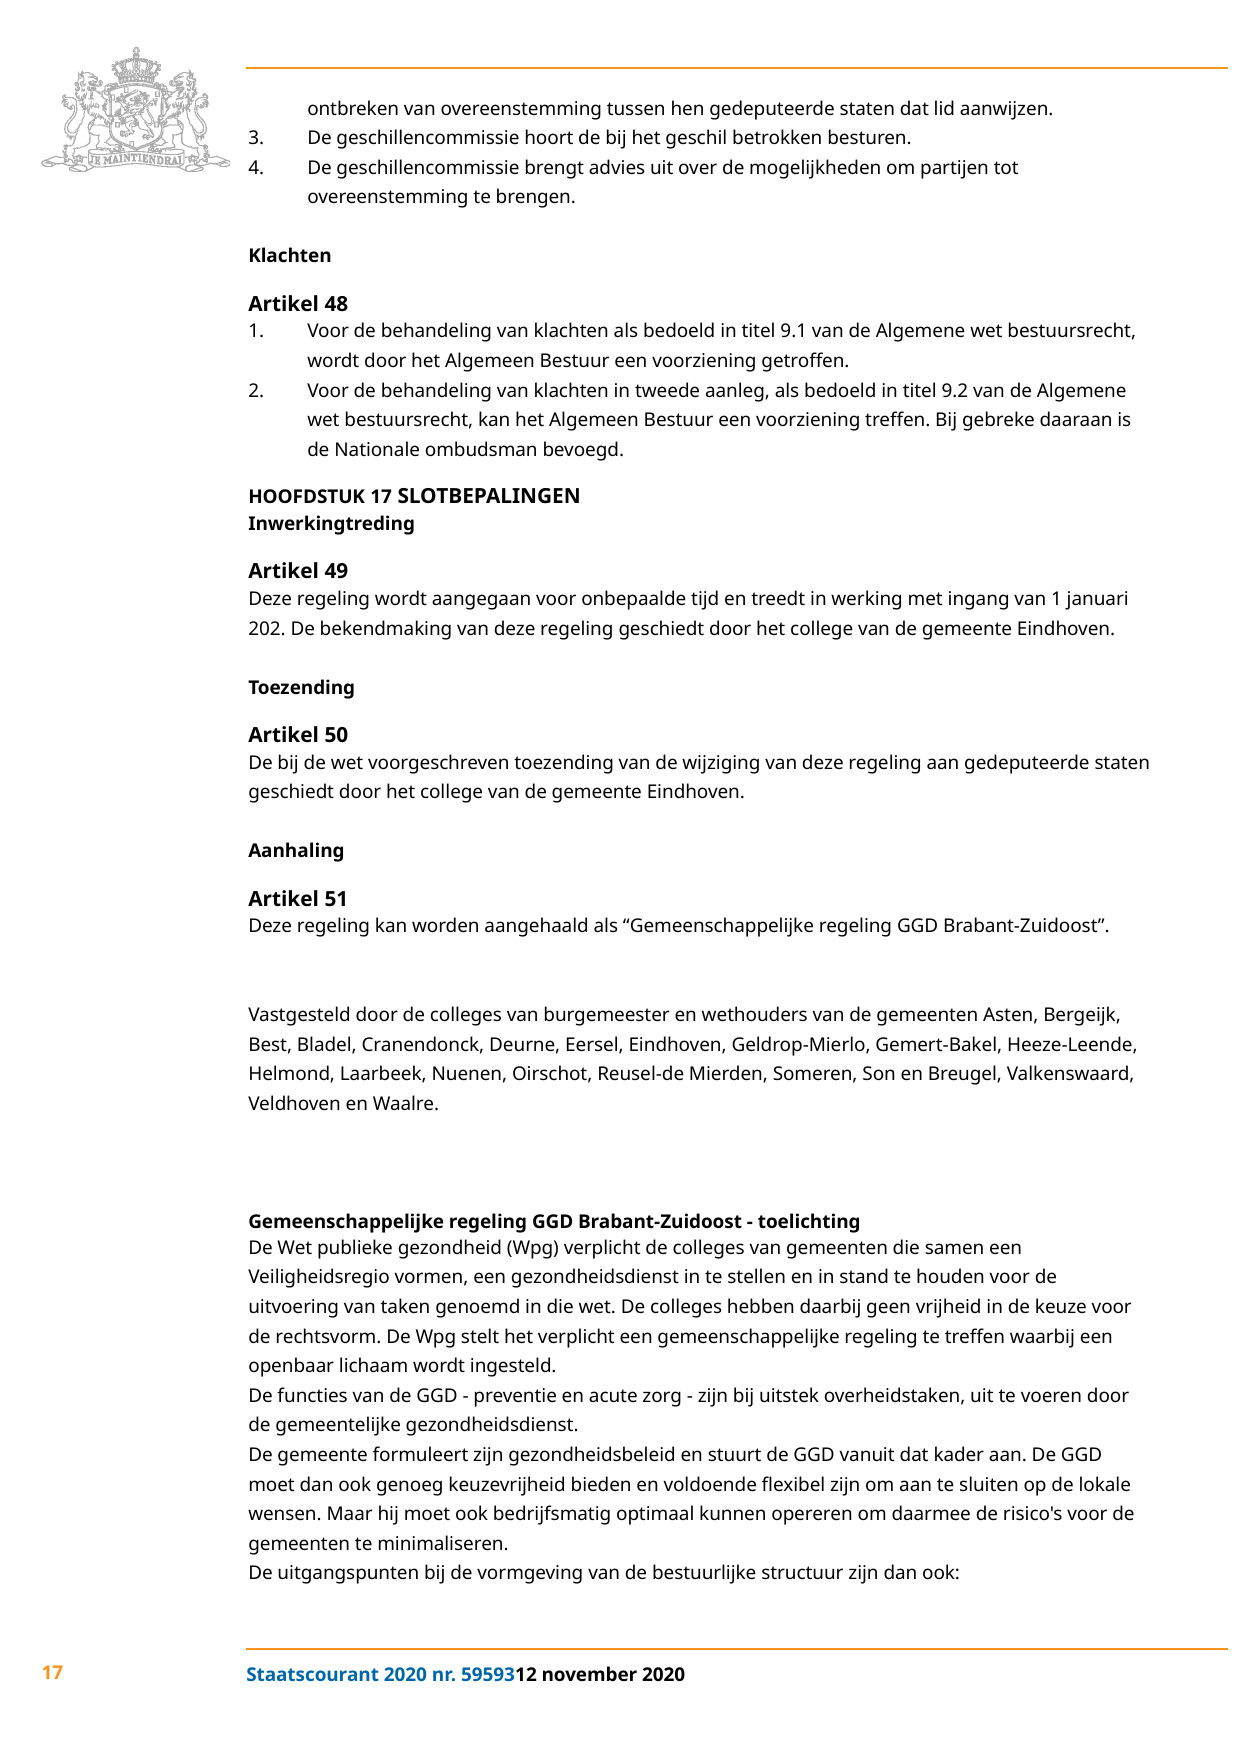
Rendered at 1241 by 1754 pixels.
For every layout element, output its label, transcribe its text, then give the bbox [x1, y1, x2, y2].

text Artikel 49 [248, 557, 1152, 585]
text Artikel 50 [248, 720, 1152, 749]
text Toezending [248, 674, 1152, 699]
text Deze regeling wordt aangegaan voor onbepaalde tijd en treedt in werking met ingang van 1 januari 202. De bekendmaking van deze regeling geschiedt door het college van de gemeente Eindhoven. [248, 585, 1152, 640]
text Artikel 51 [248, 884, 1152, 913]
text Inwerkingtreding [248, 510, 1152, 536]
text De bij de wet voorgeschreven toezending van de wijziging van deze regeling aan gedeputeerde staten geschiedt door het college van de gemeente Eindhoven. [248, 749, 1152, 804]
list De geschillencommissie hoort de bij het geschil betrokken besturen. [248, 124, 1152, 150]
picture [41, 47, 231, 172]
text Gemeenschappelijke regeling GGD Brabant-Zuidoost - toelichting [248, 1208, 1152, 1234]
list De geschillencommissie brengt advies uit over de mogelijkheden om partijen tot overeenstemming te brengen. [248, 154, 1152, 209]
text De gemeente formuleert zijn gezondheidsbeleid en stuurt de GGD vanuit dat kader aan. De GGD moet dan ook genoeg keuzevrijheid bieden en voldoende flexibel zijn om aan te sluiten op de lokale wensen. Maar hij moet ook bedrijfsmatig optimaal kunnen opereren om daarmee de risico's voor de gemeenten te minimaliseren. [248, 1441, 1152, 1556]
list Voor de behandeling van klachten als bedoeld in titel 9.1 van de Algemene wet bestuursrecht, wordt door het Algemeen Bestuur een voorziening getroffen. [248, 318, 1152, 373]
text Deze regeling kan worden aangehaald als “Gemeenschappelijke regeling GGD Brabant-Zuidoost”. [248, 913, 1152, 938]
text De uitgangspunten bij de vormgeving van de bestuurlijke structuur zijn dan ook: [248, 1559, 1152, 1585]
text Vastgesteld door de colleges van burgemeester en wethouders van de gemeenten Asten, Bergeijk, Best, Bladel, Cranendonck, Deurne, Eersel, Eindhoven, Geldrop-Mierlo, Gemert-Bakel, Heeze-Leende, Helmond, Laarbeek, Nuenen, Oirschot, Reusel-de Mierden, Someren, Son en Breugel, Valkenswaard, Veldhoven en Waalre. [248, 1001, 1152, 1116]
list ontbreken van overeenstemming tussen hen gedeputeerde staten dat lid aanwijzen. [248, 95, 1152, 121]
text Artikel 48 [248, 289, 1152, 318]
text Klachten [248, 243, 1152, 268]
text Aanhaling [248, 838, 1152, 863]
list Voor de behandeling van klachten in tweede aanleg, als bedoeld in titel 9.2 van de Algemene wet bestuursrecht, kan het Algemeen Bestuur een voorziening treffen. Bij gebreke daaraan is de Nationale ombudsman bevoegd. [248, 377, 1152, 462]
text De Wet publieke gezondheid (Wpg) verplicht de colleges van gemeenten die samen een Veiligheidsregio vormen, een gezondheidsdienst in te stellen en in stand te houden voor de uitvoering van taken genoemd in die wet. De colleges hebben daarbij geen vrijheid in de keuze voor de rechtsvorm. De Wpg stelt het verplicht een gemeenschappelijke regeling te treffen waarbij een openbaar lichaam wordt ingesteld. [248, 1234, 1152, 1378]
text HOOFDSTUK 17 SLOTBEPALINGEN [248, 482, 1152, 510]
text De functies van de GGD - preventie en acute zorg - zijn bij uitstek overheidstaken, uit te voeren door de gemeentelijke gezondheidsdienst. [248, 1382, 1152, 1437]
